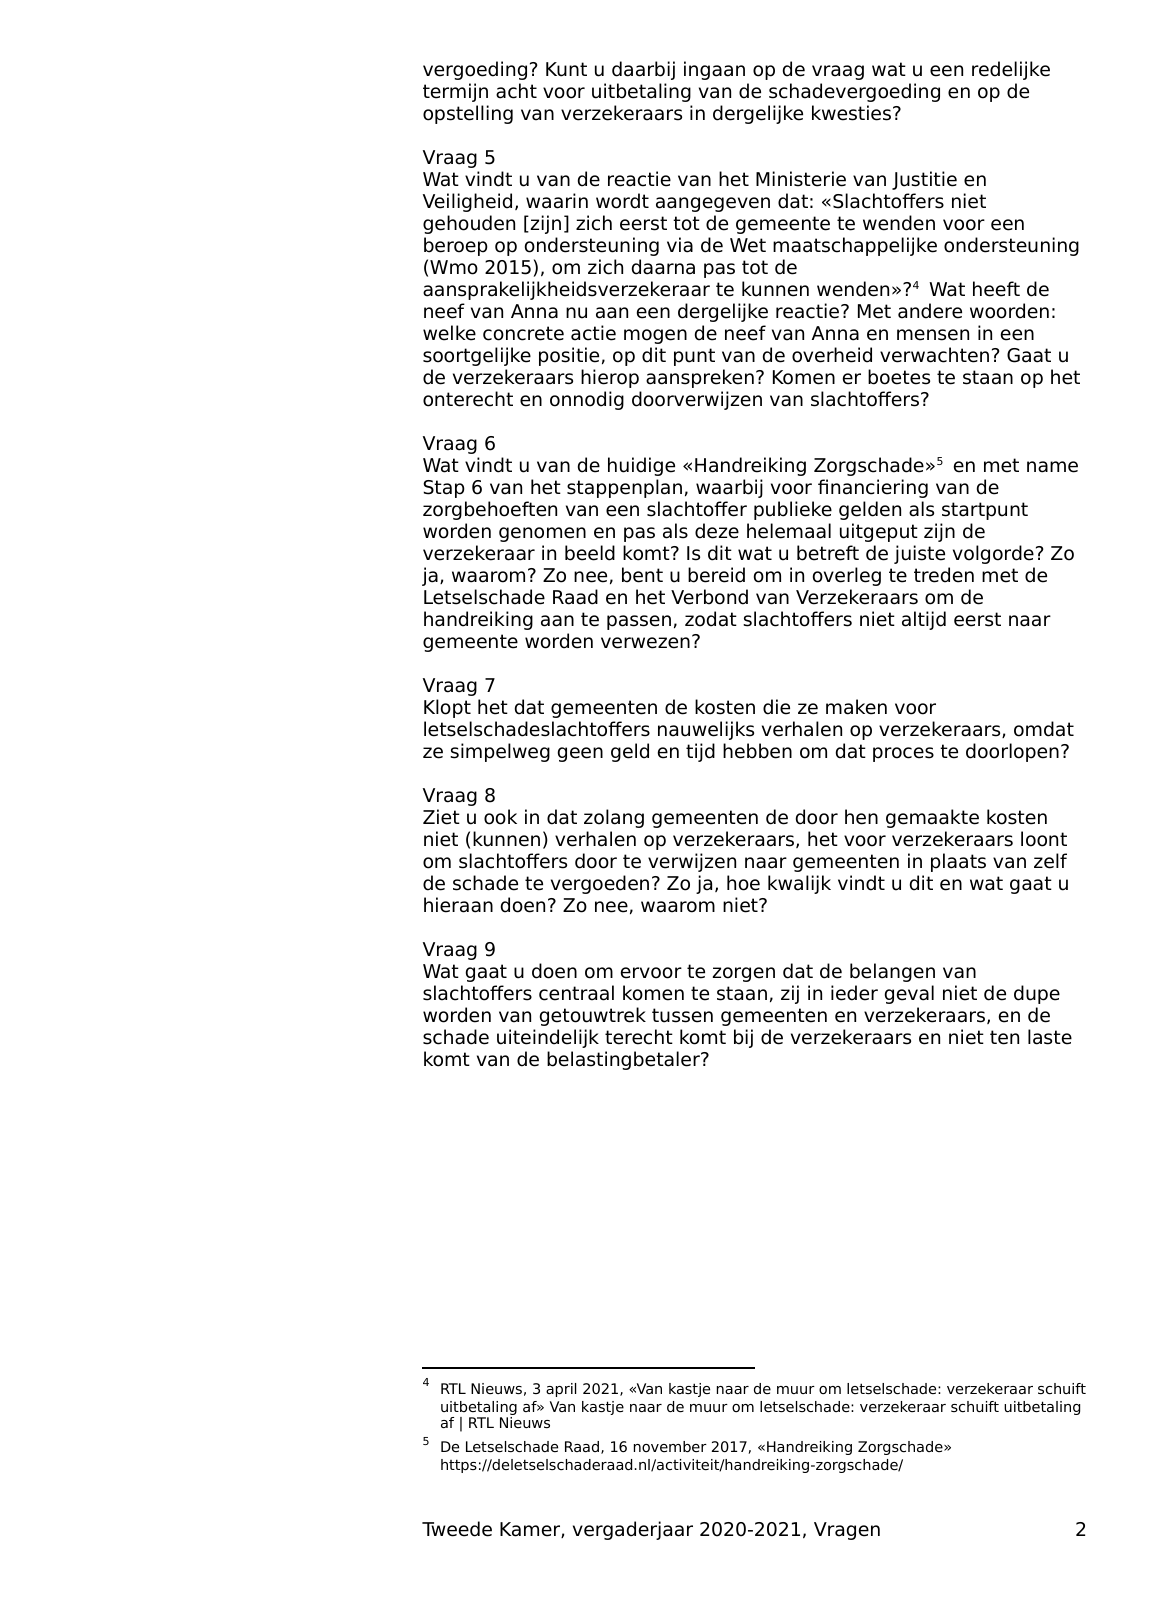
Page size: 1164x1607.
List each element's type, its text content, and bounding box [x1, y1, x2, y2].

text Wat vindt u van de reactie van het Ministerie van Justitie en Veiligheid, waarin wordt aangegeven dat: «Slachtoffers niet gehouden [zijn] zich eerst tot de gemeente te wenden voor een beroep op ondersteuning via de Wet maatschappelijke ondersteuning (Wmo 2015), om zich daarna pas tot de aansprakelijkheidsverzekeraar te kunnen wenden»? Wat heeft de neef van Anna nu aan een dergelijke reactie? Met andere woorden: welke concrete actie mogen de neef van Anna en mensen in een soortgelijke positie, op dit punt van de overheid verwachten? Gaat u de verzekeraars hierop aanspreken? Komen er boetes te staan op het onterecht en onnodig doorverwijzen van slachtoffers? [422, 169, 1087, 411]
text Wat vindt u van de huidige «Handreiking Zorgschade» en met name Stap 6 van het stappenplan, waarbij voor financiering van de zorgbehoeften van een slachtoffer publieke gelden als startpunt worden genomen en pas als deze helemaal uitgeput zijn de verzekeraar in beeld komt? Is dit wat u betreft de juiste volgorde? Zo ja, waarom? Zo nee, bent u bereid om in overleg te treden met de Letselschade Raad en het Verbond van Verzekeraars om de handreiking aan te passen, zodat slachtoffers niet altijd eerst naar gemeente worden verwezen? [422, 455, 1087, 653]
text Klopt het dat gemeenten de kosten die ze maken voor letselschadeslachtoffers nauwelijks verhalen op verzekeraars, omdat ze simpelweg geen geld en tijd hebben om dat proces te doorlopen? [422, 697, 1087, 763]
text Ziet u ook in dat zolang gemeenten de door hen gemaakte kosten niet (kunnen) verhalen op verzekeraars, het voor verzekeraars loont om slachtoffers door te verwijzen naar gemeenten in plaats van zelf de schade te vergoeden? Zo ja, hoe kwalijk vindt u dit en wat gaat u hieraan doen? Zo nee, waarom niet? [422, 807, 1087, 917]
text De Letselschade Raad, 16 november 2017, «Handreiking Zorgschade» https://deletselschaderaad.nl/activiteit/handreiking-zorgschade/ [422, 1435, 1087, 1474]
text vergoeding? Kunt u daarbij ingaan op de vraag wat u een redelijke termijn acht voor uitbetaling van de schadevergoeding en op de opstelling van verzekeraars in dergelijke kwesties? [422, 59, 1087, 125]
text Vraag 9 [422, 939, 1087, 961]
text Wat gaat u doen om ervoor te zorgen dat de belangen van slachtoffers centraal komen te staan, zij in ieder geval niet de dupe worden van getouwtrek tussen gemeenten en verzekeraars, en de schade uiteindelijk terecht komt bij de verzekeraars en niet ten laste komt van de belastingbetaler? [422, 961, 1087, 1071]
text RTL Nieuws, 3 april 2021, «Van kastje naar de muur om letselschade: verzekeraar schuift uitbetaling af» Van kastje naar de muur om letselschade: verzekeraar schuift uitbetaling af | RTL Nieuws [422, 1377, 1087, 1432]
text Vraag 8 [422, 785, 1087, 807]
text Vraag 7 [422, 675, 1087, 697]
text Vraag 6 [422, 433, 1087, 455]
text Vraag 5 [422, 147, 1087, 169]
